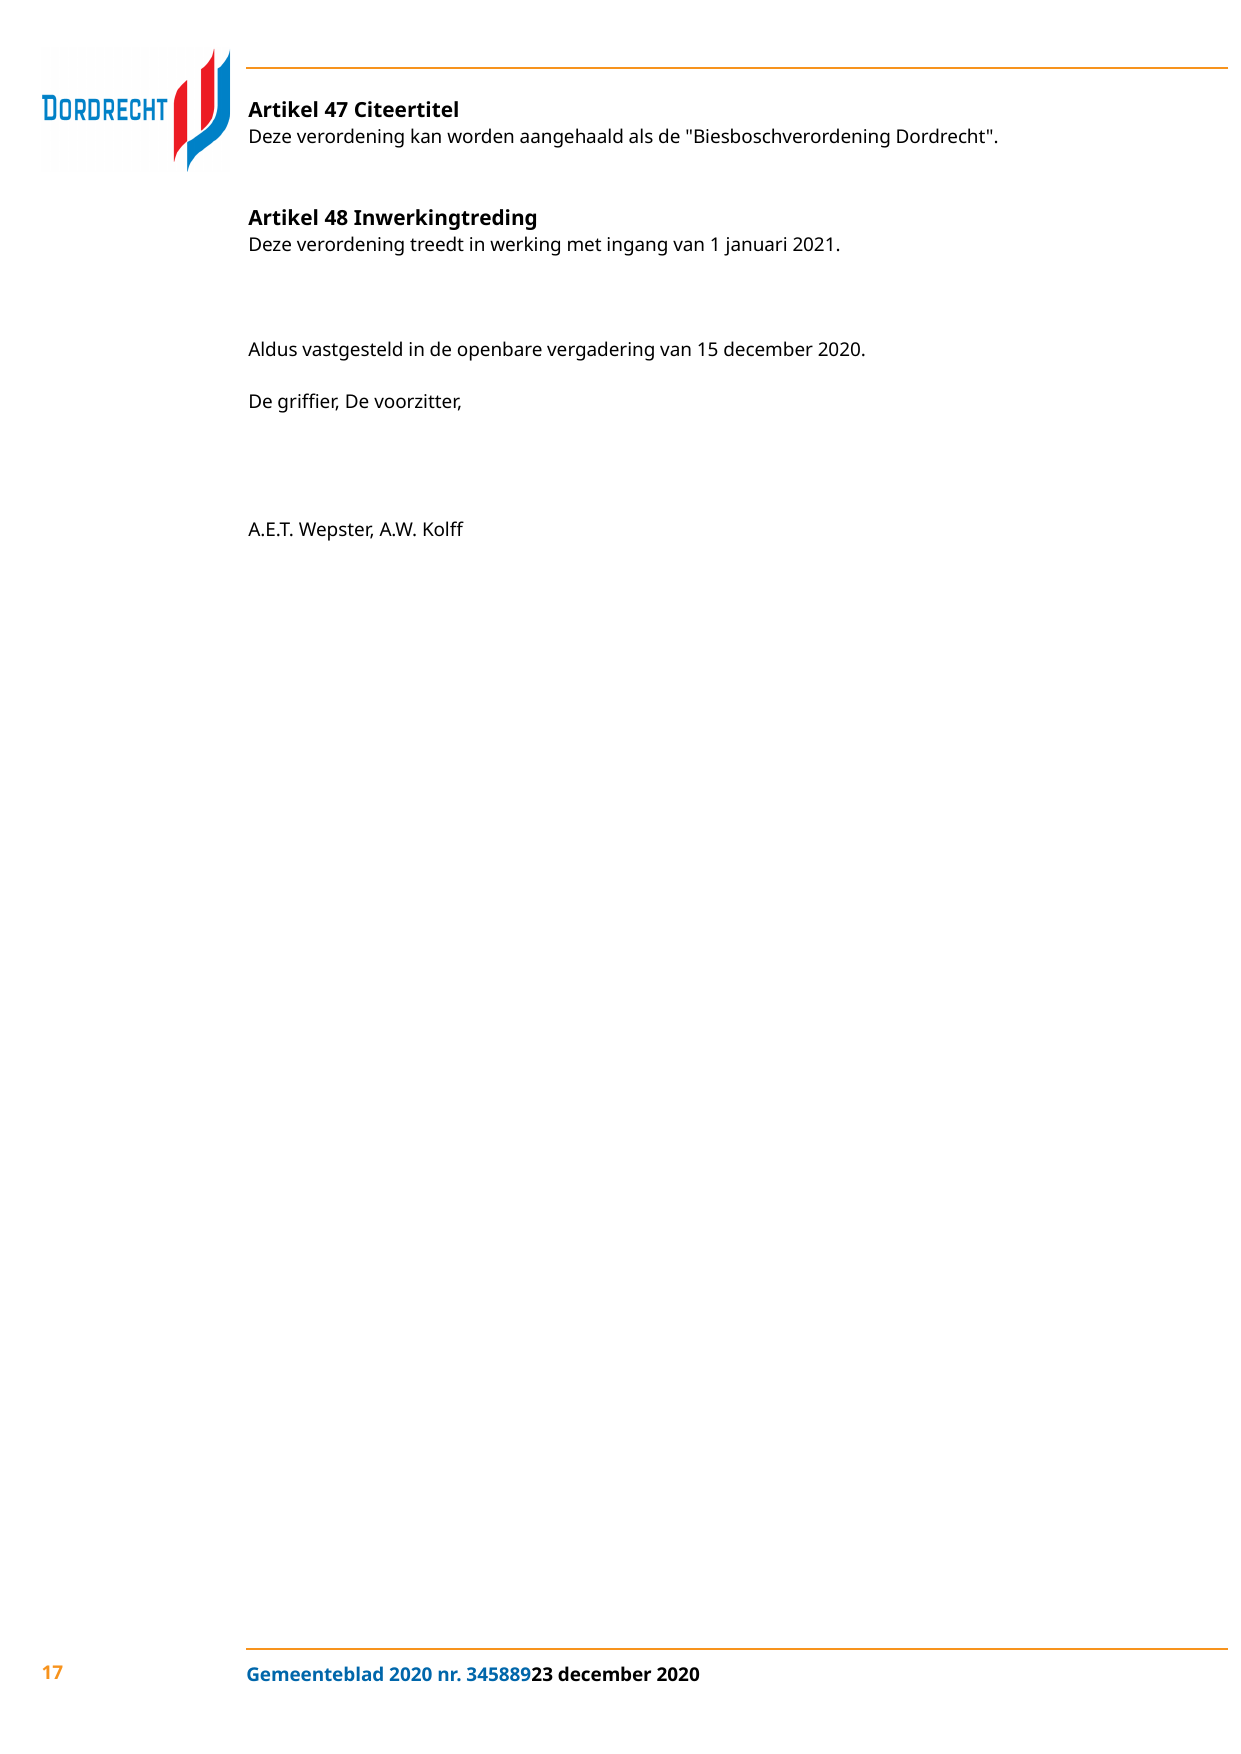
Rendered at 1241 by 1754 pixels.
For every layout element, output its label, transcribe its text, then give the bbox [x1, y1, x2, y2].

text Artikel 47 Citeertitel [248, 95, 1152, 123]
text Aldus vastgesteld in de openbare vergadering van 15 december 2020. [248, 336, 1152, 362]
text Artikel 48 Inwerkingtreding [248, 203, 1152, 232]
picture [41, 47, 231, 172]
text Deze verordening kan worden aangehaald als de "Biesboschverordening Dordrecht". [248, 123, 1152, 149]
text A.E.T. Wepster, A.W. Kolff [248, 517, 1152, 542]
text Deze verordening treedt in werking met ingang van 1 januari 2021. [248, 232, 1152, 257]
text De griffier, De voorzitter, [248, 388, 1152, 414]
